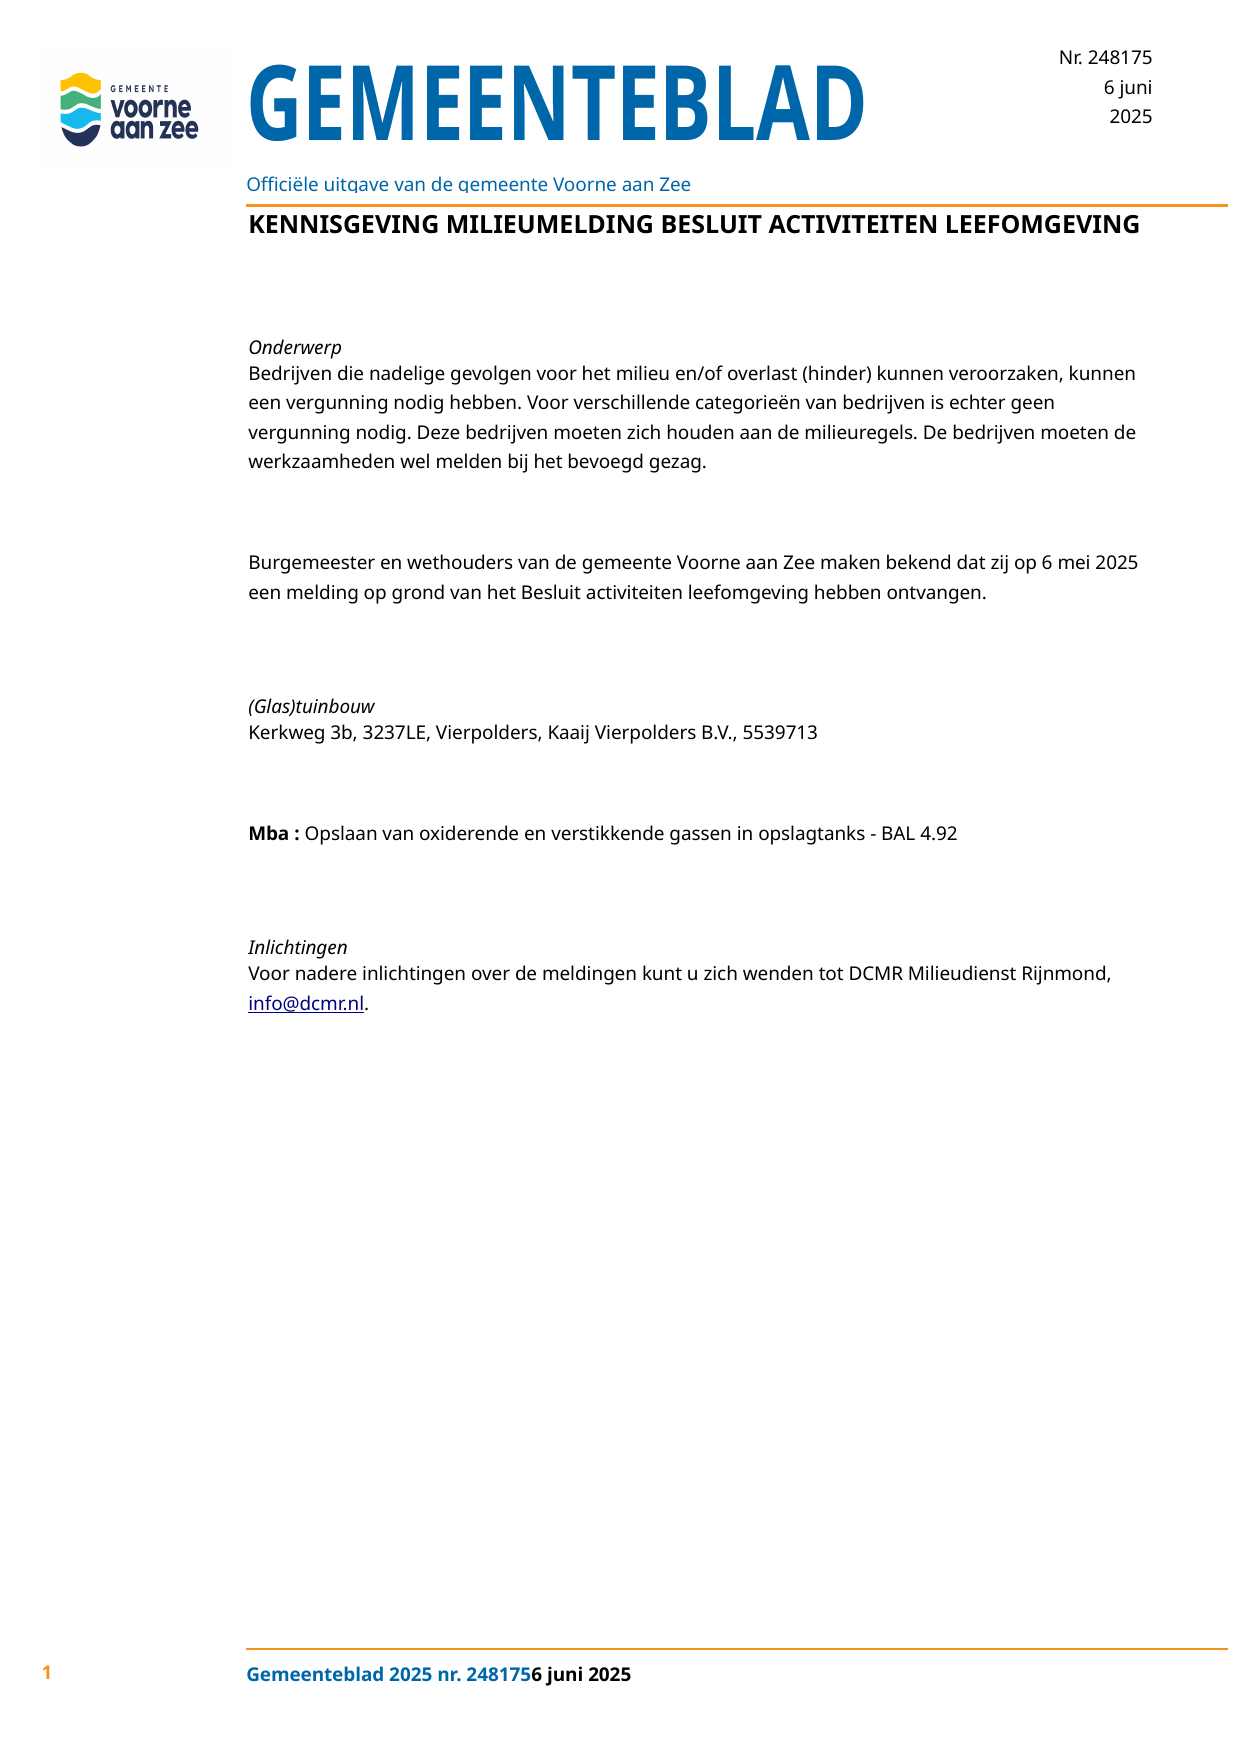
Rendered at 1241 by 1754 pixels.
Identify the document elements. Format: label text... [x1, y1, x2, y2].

text Bedrijven die nadelige gevolgen voor het milieu en/of overlast (hinder) kunnen veroorzaken, kunnen een vergunning nodig hebben. Voor verschillende categorieën van bedrijven is echter geen vergunning nodig. Deze bedrijven moeten zich houden aan de milieuregels. De bedrijven moeten de werkzaamheden wel melden bij het bevoegd gezag. [248, 360, 1152, 474]
text Onderwerp [248, 334, 1152, 360]
text (Glas)tuinbouw [248, 693, 1152, 719]
text Mba : Opslaan van oxiderende en verstikkende gassen in opslagtanks - BAL 4.92 [248, 820, 1152, 846]
text KENNISGEVING MILIEUMELDING BESLUIT ACTIVITEITEN LEEFOMGEVING [248, 207, 1152, 241]
picture [41, 47, 231, 172]
text Voor nadere inlichtingen over de meldingen kunt u zich wenden tot DCMR Milieudienst Rijnmond, info@dcmr.nl. [248, 960, 1152, 1016]
text Inlichtingen [248, 934, 1152, 960]
text Burgemeester en wethouders van de gemeente Voorne aan Zee maken bekend dat zij op 6 mei 2025 een melding op grond van het Besluit activiteiten leefomgeving hebben ontvangen. [248, 549, 1152, 605]
text Kerkweg 3b, 3237LE, Vierpolders, Kaaij Vierpolders B.V., 5539713 [248, 719, 1152, 745]
